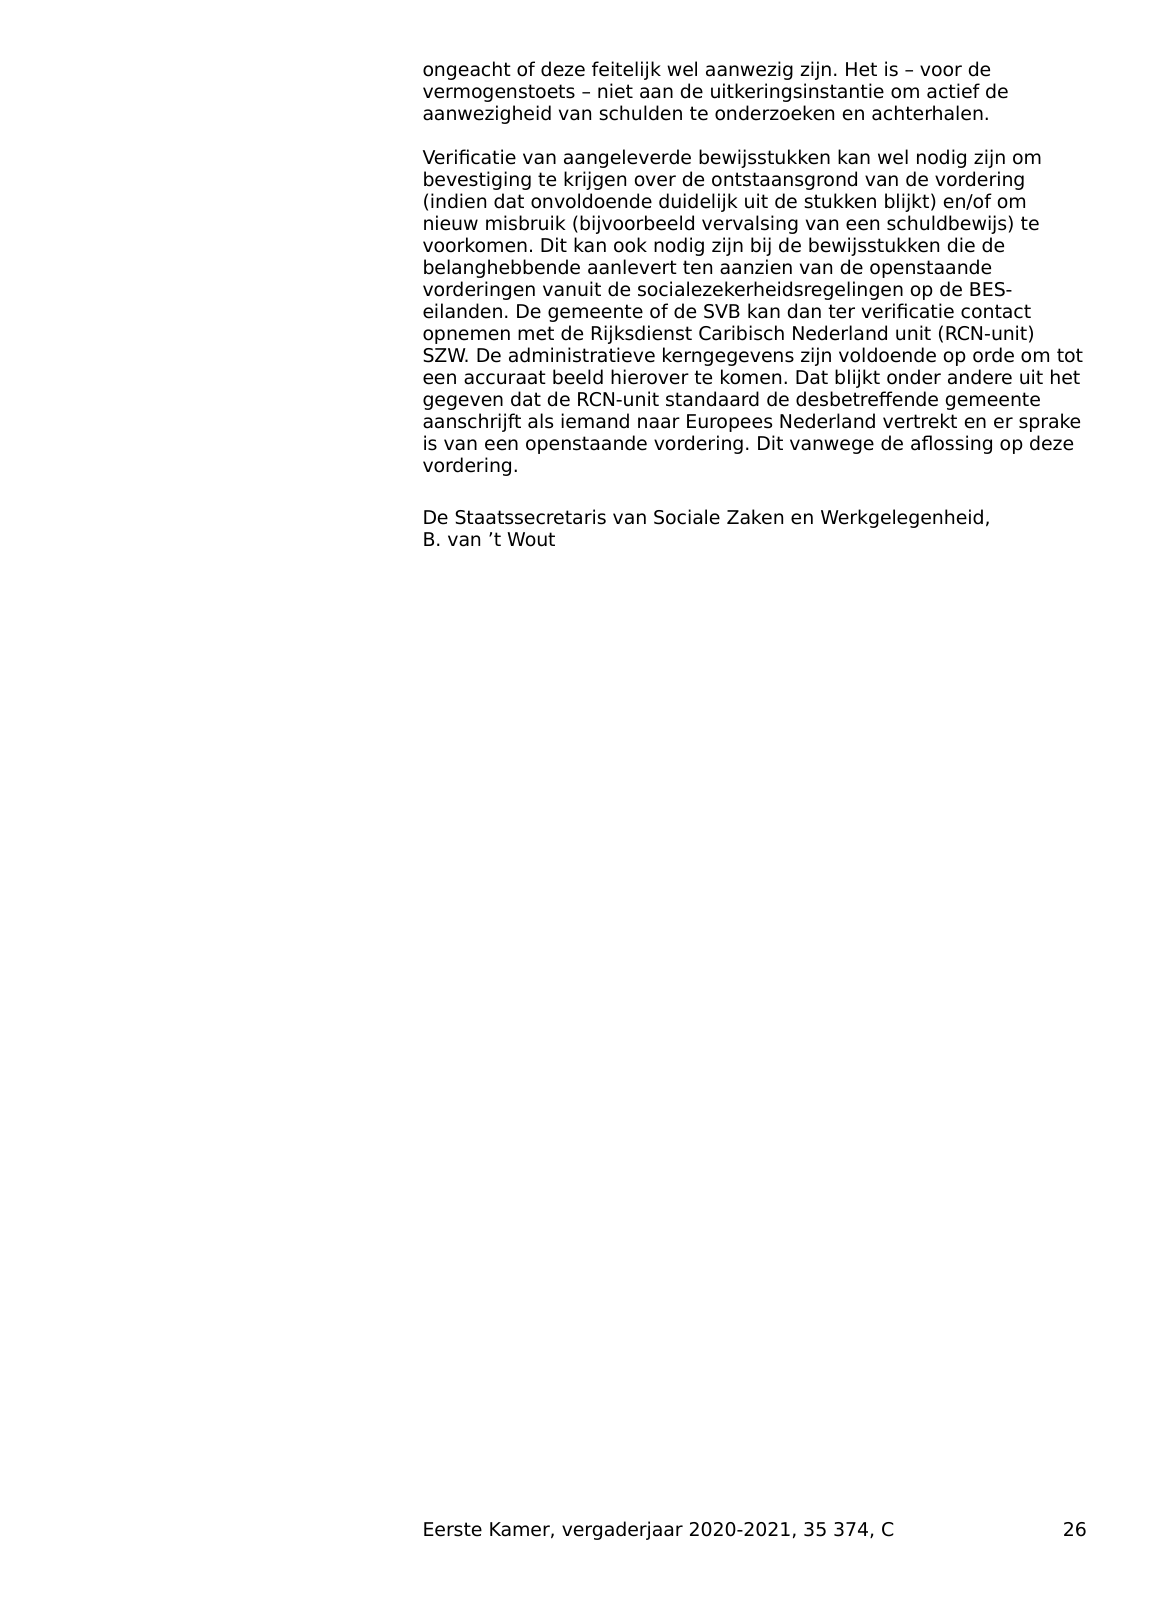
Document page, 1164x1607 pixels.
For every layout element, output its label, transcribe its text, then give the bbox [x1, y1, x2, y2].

text Verificatie van aangeleverde bewijsstukken kan wel nodig zijn om bevestiging te krijgen over de ontstaansgrond van de vordering (indien dat onvoldoende duidelijk uit de stukken blijkt) en/of om nieuw misbruik (bijvoorbeeld vervalsing van een schuldbewijs) te voorkomen. Dit kan ook nodig zijn bij de bewijsstukken die de belanghebbende aanlevert ten aanzien van de openstaande vorderingen vanuit de socialezekerheidsregelingen op de BES-eilanden. De gemeente of de SVB kan dan ter verificatie contact opnemen met de Rijksdienst Caribisch Nederland unit (RCN-unit) SZW. De administratieve kerngegevens zijn voldoende op orde om tot een accuraat beeld hierover te komen. Dat blijkt onder andere uit het gegeven dat de RCN-unit standaard de desbetreffende gemeente aanschrijft als iemand naar Europees Nederland vertrekt en er sprake is van een openstaande vordering. Dit vanwege de aflossing op deze vordering. [422, 147, 1087, 477]
text ongeacht of deze feitelijk wel aanwezig zijn. Het is – voor de vermogenstoets – niet aan de uitkeringsinstantie om actief de aanwezigheid van schulden te onderzoeken en achterhalen. [422, 59, 1087, 125]
text De Staatssecretaris van Sociale Zaken en Werkgelegenheid, B. van ’t Wout [422, 507, 1087, 551]
